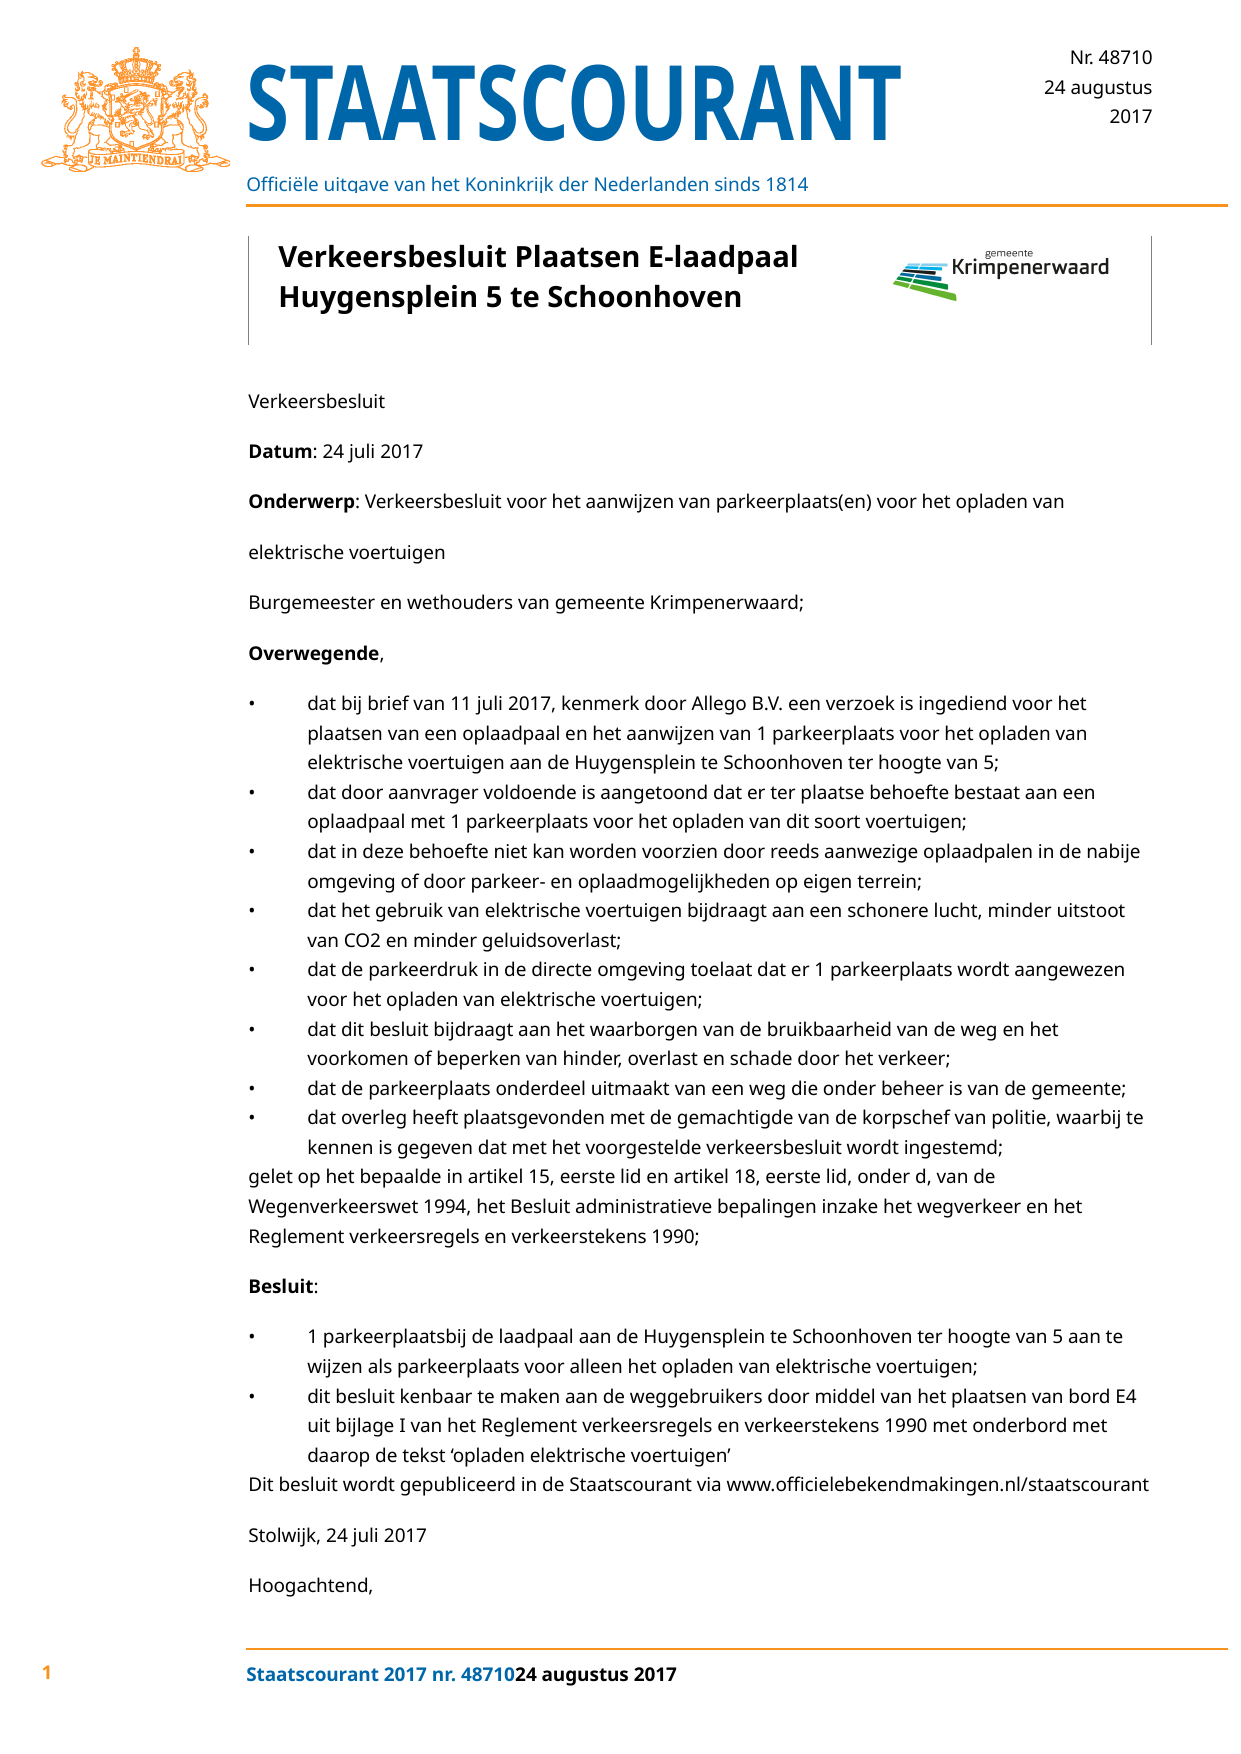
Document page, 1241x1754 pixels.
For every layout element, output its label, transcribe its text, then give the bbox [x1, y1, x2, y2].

list dat door aanvrager voldoende is aangetoond dat er ter plaatse behoefte bestaat aan een oplaadpaal met 1 parkeerplaats voor het opladen van dit soort voertuigen; [248, 779, 1152, 834]
list dat in deze behoefte niet kan worden voorzien door reeds aanwezige oplaadpalen in de nabije omgeving of door parkeer- en oplaadmogelijkheden op eigen terrein; [248, 838, 1152, 894]
text Hoogachtend, [248, 1572, 1152, 1598]
text Besluit: [248, 1273, 1152, 1299]
list dat dit besluit bijdraagt aan het waarborgen van de bruikbaarheid van de weg en het voorkomen of beperken van hinder, overlast en schade door het verkeer; [248, 1016, 1152, 1071]
list dat de parkeerdruk in de directe omgeving toelaat dat er 1 parkeerplaats wordt aangewezen voor het opladen van elektrische voertuigen; [248, 957, 1152, 1012]
text elektrische voertuigen [248, 539, 1152, 565]
list dat de parkeerplaats onderdeel uitmaakt van een weg die onder beheer is van de gemeente; [248, 1075, 1152, 1101]
text Burgemeester en wethouders van gemeente Krimpenerwaard; [248, 589, 1152, 615]
list dat het gebruik van elektrische voertuigen bijdraagt aan een schonere lucht, minder uitstoot van CO2 en minder geluidsoverlast; [248, 897, 1152, 953]
text Stolwijk, 24 juli 2017 [248, 1522, 1152, 1548]
text gelet op het bepaalde in artikel 15, eerste lid en artikel 18, eerste lid, onder d, van de Wegenverkeerswet 1994, het Besluit administratieve bepalingen inzake het wegverkeer en het Reglement verkeersregels en verkeerstekens 1990; [248, 1164, 1152, 1249]
list dat overleg heeft plaatsgevonden met de gemachtigde van de korpschef van politie, waarbij te kennen is gegeven dat met het voorgestelde verkeersbesluit wordt ingestemd; [248, 1104, 1152, 1160]
list 1 parkeerplaatsbij de laadpaal aan de Huygensplein te Schoonhoven ter hoogte van 5 aan te wijzen als parkeerplaats voor alleen het opladen van elektrische voertuigen; [248, 1324, 1152, 1379]
picture [882, 236, 1119, 316]
text Overwegende, [248, 640, 1152, 666]
text Datum: 24 juli 2017 [248, 438, 1152, 464]
table_header [850, 236, 1151, 345]
picture [41, 47, 231, 172]
text Onderwerp: Verkeersbesluit voor het aanwijzen van parkeerplaats(en) voor het opladen van [248, 489, 1152, 514]
text Dit besluit wordt gepubliceerd in de Staatscourant via www.officielebekendmakingen.nl/staatscourant [248, 1472, 1152, 1497]
table_header Verkeersbesluit Plaatsen E-laadpaal Huygensplein 5 te Schoonhoven [249, 236, 850, 345]
list dit besluit kenbaar te maken aan de weggebruikers door middel van het plaatsen van bord E4 uit bijlage I van het Reglement verkeersregels en verkeerstekens 1990 met onderbord met daarop de tekst ‘opladen elektrische voertuigen’ [248, 1383, 1152, 1468]
text Verkeersbesluit [248, 388, 1152, 414]
list dat bij brief van 11 juli 2017, kenmerk door Allego B.V. een verzoek is ingediend voor het plaatsen van een oplaadpaal en het aanwijzen van 1 parkeerplaats voor het opladen van elektrische voertuigen aan de Huygensplein te Schoonhoven ter hoogte van 5; [248, 690, 1152, 775]
